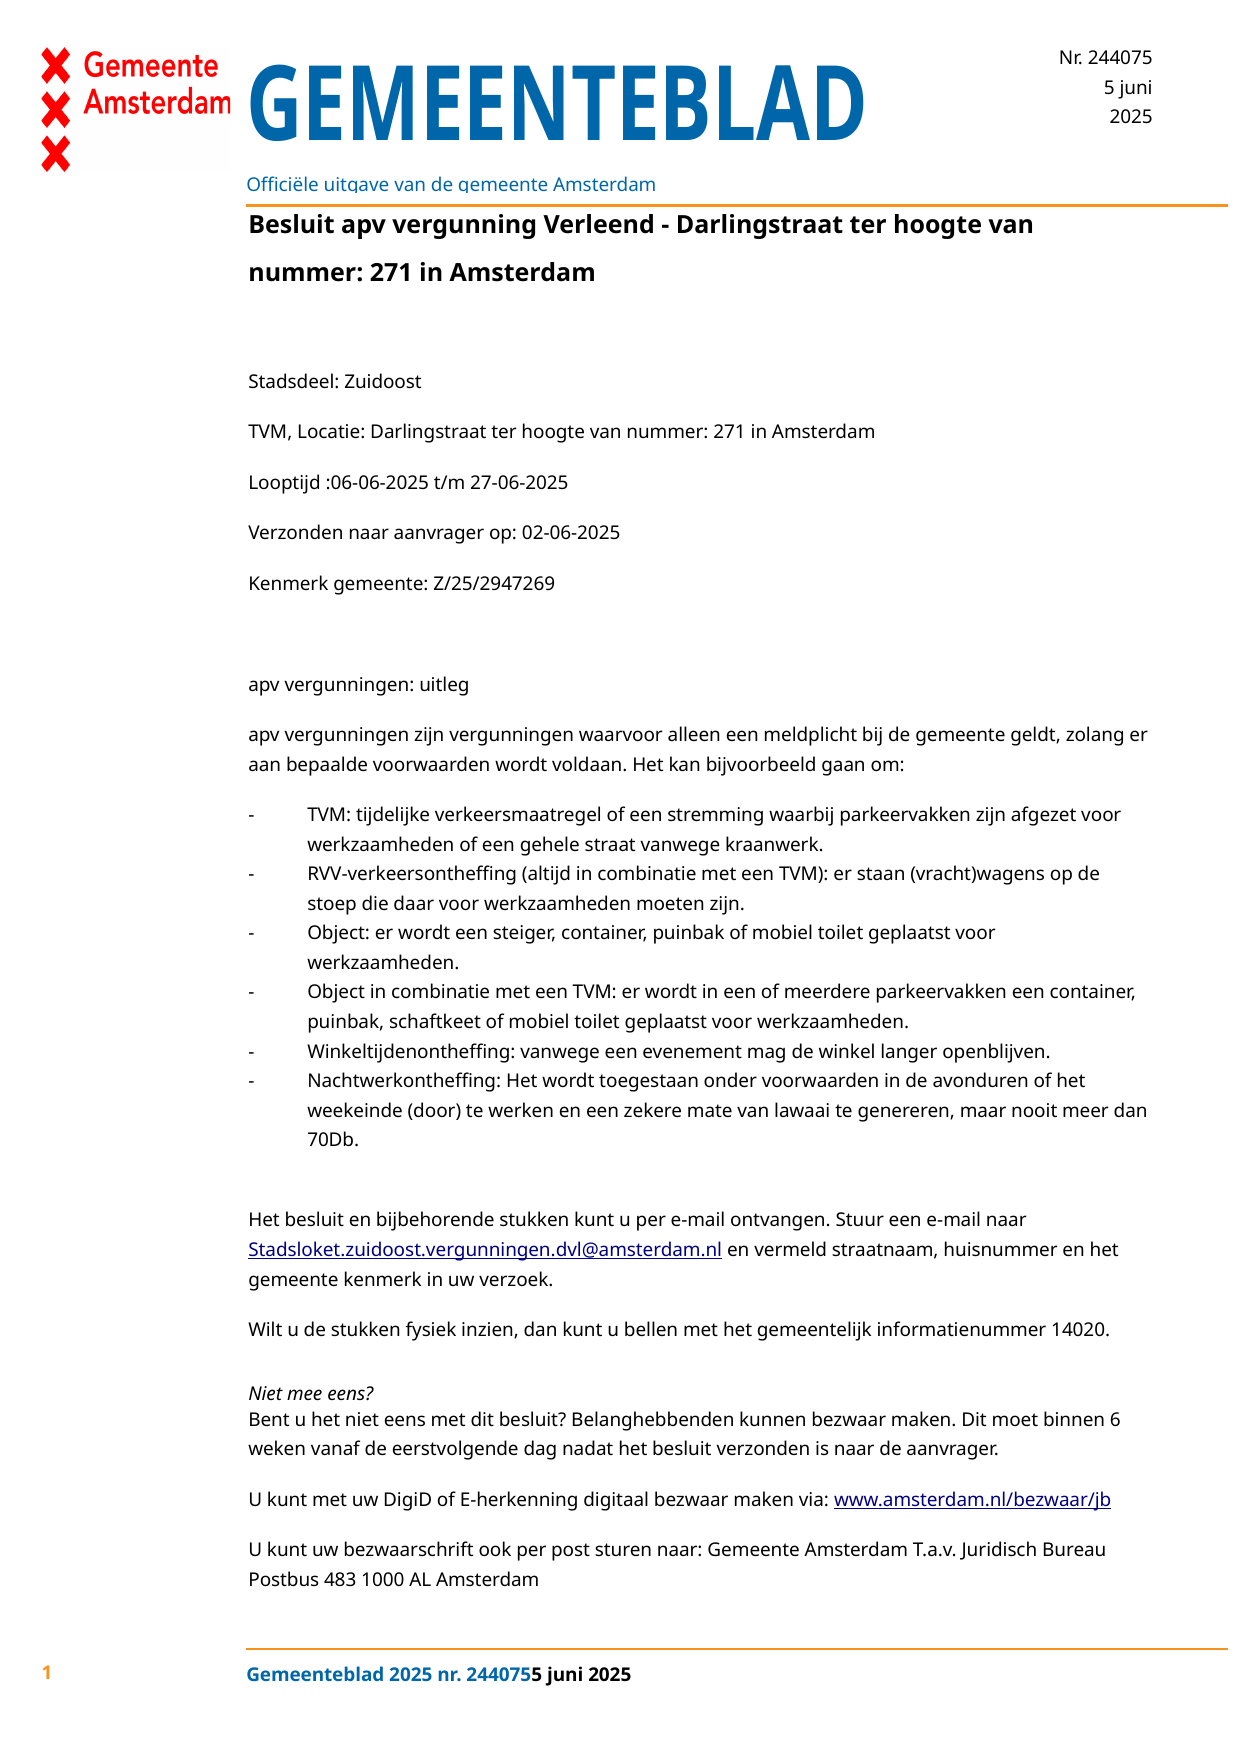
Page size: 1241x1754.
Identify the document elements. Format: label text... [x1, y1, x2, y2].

text Looptijd :06-06-2025 t/m 27-06-2025 [248, 469, 1152, 495]
text Besluit apv vergunning Verleend - Darlingstraat ter hoogte van nummer: 271 in Amsterdam [248, 207, 1152, 288]
list TVM: tijdelijke verkeersmaatregel of een stremming waarbij parkeervakken zijn afgezet voor werkzaamheden of een gehele straat vanwege kraanwerk. [248, 801, 1152, 857]
text Stadsdeel: Zuidoost [248, 368, 1152, 394]
list RVV-verkeersontheffing (altijd in combinatie met een TVM): er staan (vracht)wagens op de stoep die daar voor werkzaamheden moeten zijn. [248, 860, 1152, 916]
text Verzonden naar aanvrager op: 02-06-2025 [248, 519, 1152, 545]
text apv vergunningen: uitleg [248, 671, 1152, 697]
text TVM, Locatie: Darlingstraat ter hoogte van nummer: 271 in Amsterdam [248, 419, 1152, 444]
text apv vergunningen zijn vergunningen waarvoor alleen een meldplicht bij de gemeente geldt, zolang er aan bepaalde voorwaarden wordt voldaan. Het kan bijvoorbeeld gaan om: [248, 721, 1152, 777]
text Niet mee eens? [248, 1380, 1152, 1406]
list Nachtwerkontheffing: Het wordt toegestaan onder voorwaarden in de avonduren of het weekeinde (door) te werken en een zekere mate van lawaai te genereren, maar nooit meer dan 70Db. [248, 1067, 1152, 1152]
text Het besluit en bijbehorende stukken kunt u per e-mail ontvangen. Stuur een e-mail naar Stadsloket.zuidoost.vergunningen.dvl@amsterdam.nl en vermeld straatnaam, huisnummer en het gemeente kenmerk in uw verzoek. [248, 1207, 1152, 1292]
list Object: er wordt een steiger, container, puinbak of mobiel toilet geplaatst voor werkzaamheden. [248, 919, 1152, 975]
text Kenmerk gemeente: Z/25/2947269 [248, 570, 1152, 596]
text Wilt u de stukken fysiek inzien, dan kunt u bellen met het gemeentelijk informatienummer 14020. [248, 1316, 1152, 1342]
list Object in combinatie met een TVM: er wordt in een of meerdere parkeervakken een container, puinbak, schaftkeet of mobiel toilet geplaatst voor werkzaamheden. [248, 979, 1152, 1034]
text U kunt uw bezwaarschrift ook per post sturen naar: Gemeente Amsterdam T.a.v. Juridisch Bureau Postbus 483 1000 AL Amsterdam [248, 1536, 1152, 1592]
text U kunt met uw DigiD of E-herkenning digitaal bezwaar maken via: www.amsterdam.nl/bezwaar/jb [248, 1486, 1152, 1512]
text Bent u het niet eens met dit besluit? Belanghebbenden kunnen bezwaar maken. Dit moet binnen 6 weken vanaf de eerstvolgende dag nadat het besluit verzonden is naar de aanvrager. [248, 1406, 1152, 1461]
picture [41, 47, 231, 172]
list Winkeltijdenontheffing: vanwege een evenement mag de winkel langer openblijven. [248, 1038, 1152, 1064]
